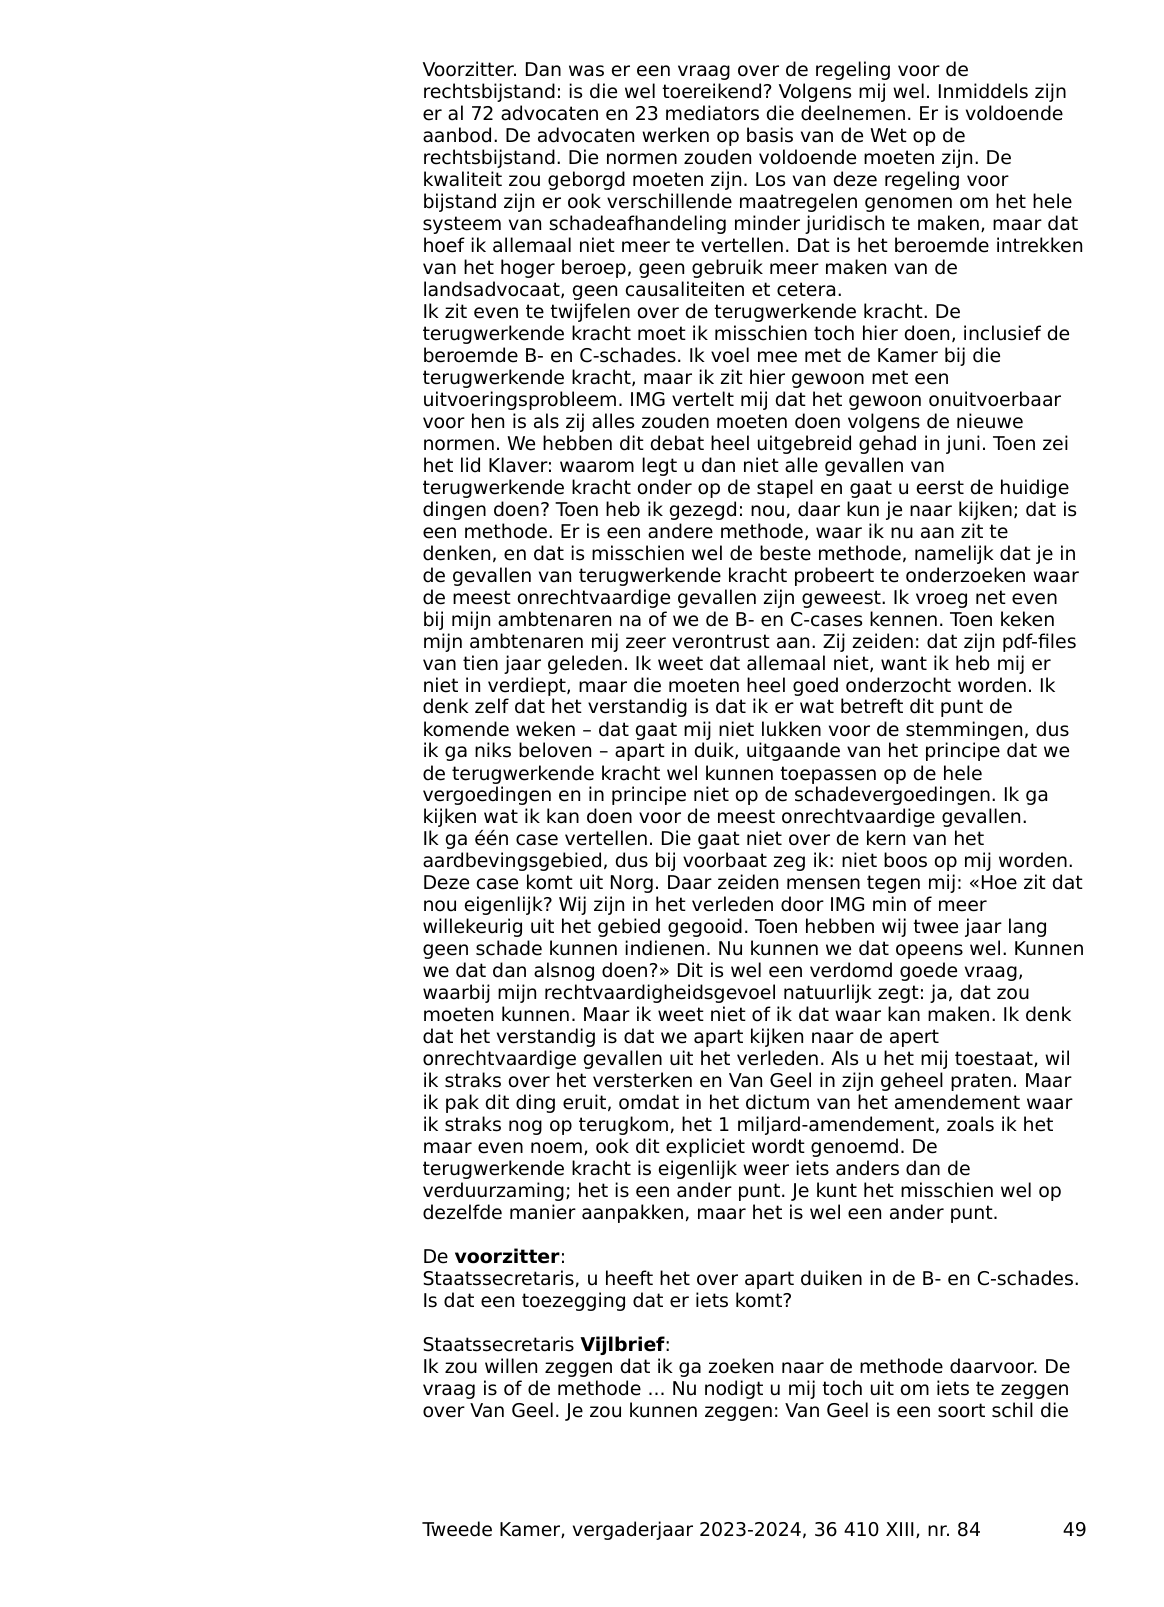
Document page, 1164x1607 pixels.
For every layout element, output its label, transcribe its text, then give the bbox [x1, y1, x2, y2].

text Ik ga één case vertellen. Die gaat niet over de kern van het aardbevingsgebied, dus bij voorbaat zeg ik: niet boos op mij worden. Deze case komt uit Norg. Daar zeiden mensen tegen mij: «Hoe zit dat nou eigenlijk? Wij zijn in het verleden door IMG min of meer willekeurig uit het gebied gegooid. Toen hebben wij twee jaar lang geen schade kunnen indienen. Nu kunnen we dat opeens wel. Kunnen we dat dan alsnog doen?» Dit is wel een verdomd goede vraag, waarbij mijn rechtvaardigheidsgevoel natuurlijk zegt: ja, dat zou moeten kunnen. Maar ik weet niet of ik dat waar kan maken. Ik denk dat het verstandig is dat we apart kijken naar de apert onrechtvaardige gevallen uit het verleden. Als u het mij toestaat, wil ik straks over het versterken en Van Geel in zijn geheel praten. Maar ik pak dit ding eruit, omdat in het dictum van het amendement waar ik straks nog op terugkom, het 1 miljard-amendement, zoals ik het maar even noem, ook dit expliciet wordt genoemd. De terugwerkende kracht is eigenlijk weer iets anders dan de verduurzaming; het is een ander punt. Je kunt het misschien wel op dezelfde manier aanpakken, maar het is wel een ander punt. [422, 828, 1087, 1224]
text Voorzitter. Dan was er een vraag over de regeling voor de rechtsbijstand: is die wel toereikend? Volgens mij wel. Inmiddels zijn er al 72 advocaten en 23 mediators die deelnemen. Er is voldoende aanbod. De advocaten werken op basis van de Wet op de rechtsbijstand. Die normen zouden voldoende moeten zijn. De kwaliteit zou geborgd moeten zijn. Los van deze regeling voor bijstand zijn er ook verschillende maatregelen genomen om het hele systeem van schadeafhandeling minder juridisch te maken, maar dat hoef ik allemaal niet meer te vertellen. Dat is het beroemde intrekken van het hoger beroep, geen gebruik meer maken van de landsadvocaat, geen causaliteiten et cetera. [422, 59, 1087, 301]
text De voorzitter: [422, 1246, 1087, 1268]
text Staatssecretaris Vijlbrief: [422, 1334, 1087, 1356]
text Ik zou willen zeggen dat ik ga zoeken naar de methode daarvoor. De vraag is of de methode ... Nu nodigt u mij toch uit om iets te zeggen over Van Geel. Je zou kunnen zeggen: Van Geel is een soort schil die [422, 1356, 1087, 1422]
text Ik zit even te twijfelen over de terugwerkende kracht. De terugwerkende kracht moet ik misschien toch hier doen, inclusief de beroemde B- en C-schades. Ik voel mee met de Kamer bij die terugwerkende kracht, maar ik zit hier gewoon met een uitvoeringsprobleem. IMG vertelt mij dat het gewoon onuitvoerbaar voor hen is als zij alles zouden moeten doen volgens de nieuwe normen. We hebben dit debat heel uitgebreid gehad in juni. Toen zei het lid Klaver: waarom legt u dan niet alle gevallen van terugwerkende kracht onder op de stapel en gaat u eerst de huidige dingen doen? Toen heb ik gezegd: nou, daar kun je naar kijken; dat is een methode. Er is een andere methode, waar ik nu aan zit te denken, en dat is misschien wel de beste methode, namelijk dat je in de gevallen van terugwerkende kracht probeert te onderzoeken waar de meest onrechtvaardige gevallen zijn geweest. Ik vroeg net even bij mijn ambtenaren na of we de B- en C-cases kennen. Toen keken mijn ambtenaren mij zeer verontrust aan. Zij zeiden: dat zijn pdf-files van tien jaar geleden. Ik weet dat allemaal niet, want ik heb mij er niet in verdiept, maar die moeten heel goed onderzocht worden. Ik denk zelf dat het verstandig is dat ik er wat betreft dit punt de komende weken – dat gaat mij niet lukken voor de stemmingen, dus ik ga niks beloven – apart in duik, uitgaande van het principe dat we de terugwerkende kracht wel kunnen toepassen op de hele vergoedingen en in principe niet op de schadevergoedingen. Ik ga kijken wat ik kan doen voor de meest onrechtvaardige gevallen. [422, 301, 1087, 828]
text Staatssecretaris, u heeft het over apart duiken in de B- en C-schades. Is dat een toezegging dat er iets komt? [422, 1268, 1087, 1312]
